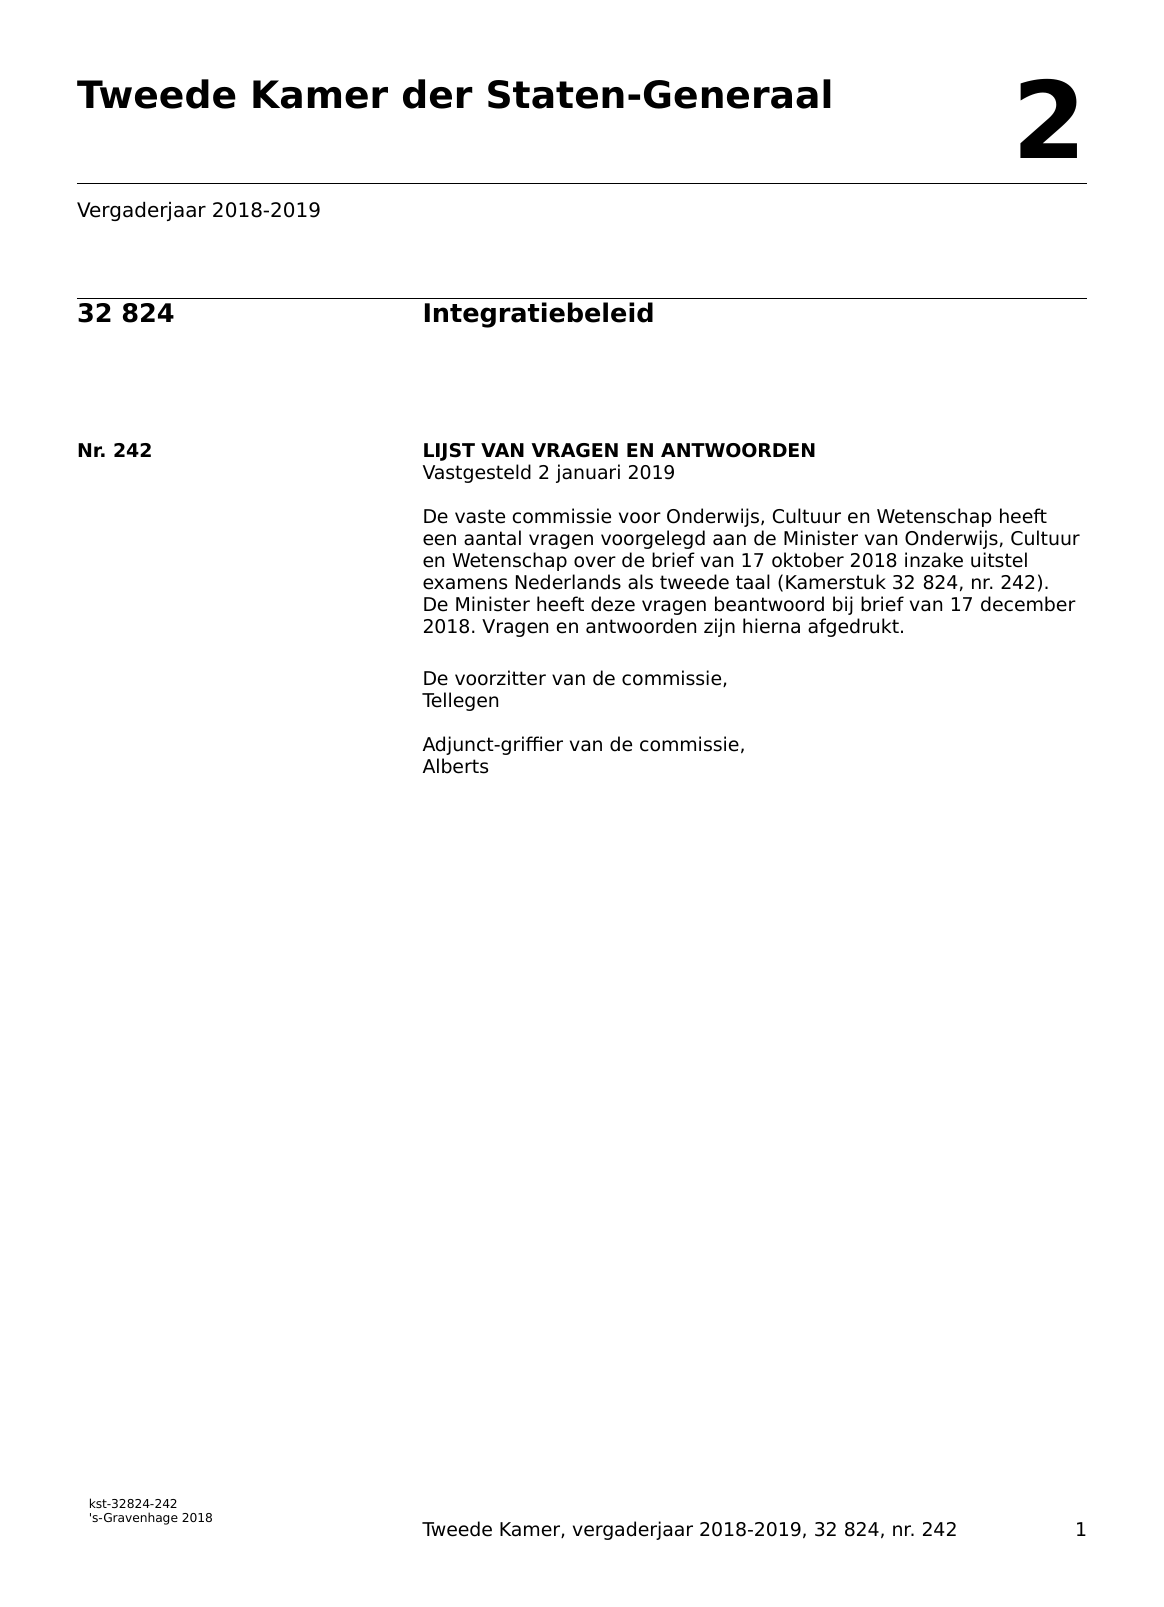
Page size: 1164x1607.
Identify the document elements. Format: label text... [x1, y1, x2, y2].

text 's-Gravenhage 2018 [88, 1511, 323, 1525]
text De voorzitter van de commissie, Tellegen [422, 668, 1087, 712]
text Vastgesteld 2 januari 2019 [422, 462, 1087, 484]
text De Minister heeft deze vragen beantwoord bij brief van 17 december 2018. Vragen en antwoorden zijn hierna afgedrukt. [422, 594, 1087, 638]
table_header 2 [886, 59, 1087, 183]
table_header Tweede Kamer der Staten-Generaal [77, 59, 886, 183]
text Adjunct-griffier van de commissie, Alberts [422, 734, 1087, 778]
table_cell Vergaderjaar 2018-2019 [77, 184, 1087, 298]
text kst-32824-242 [88, 1497, 323, 1511]
subtitle Nr. 242 LIJST VAN VRAGEN EN ANTWOORDEN [77, 440, 1087, 462]
subtitle 32 824 Integratiebeleid [77, 299, 1087, 329]
text De vaste commissie voor Onderwijs, Cultuur en Wetenschap heeft een aantal vragen voorgelegd aan de Minister van Onderwijs, Cultuur en Wetenschap over de brief van 17 oktober 2018 inzake uitstel examens Nederlands als tweede taal (Kamerstuk 32 824, nr. 242). [422, 506, 1087, 594]
